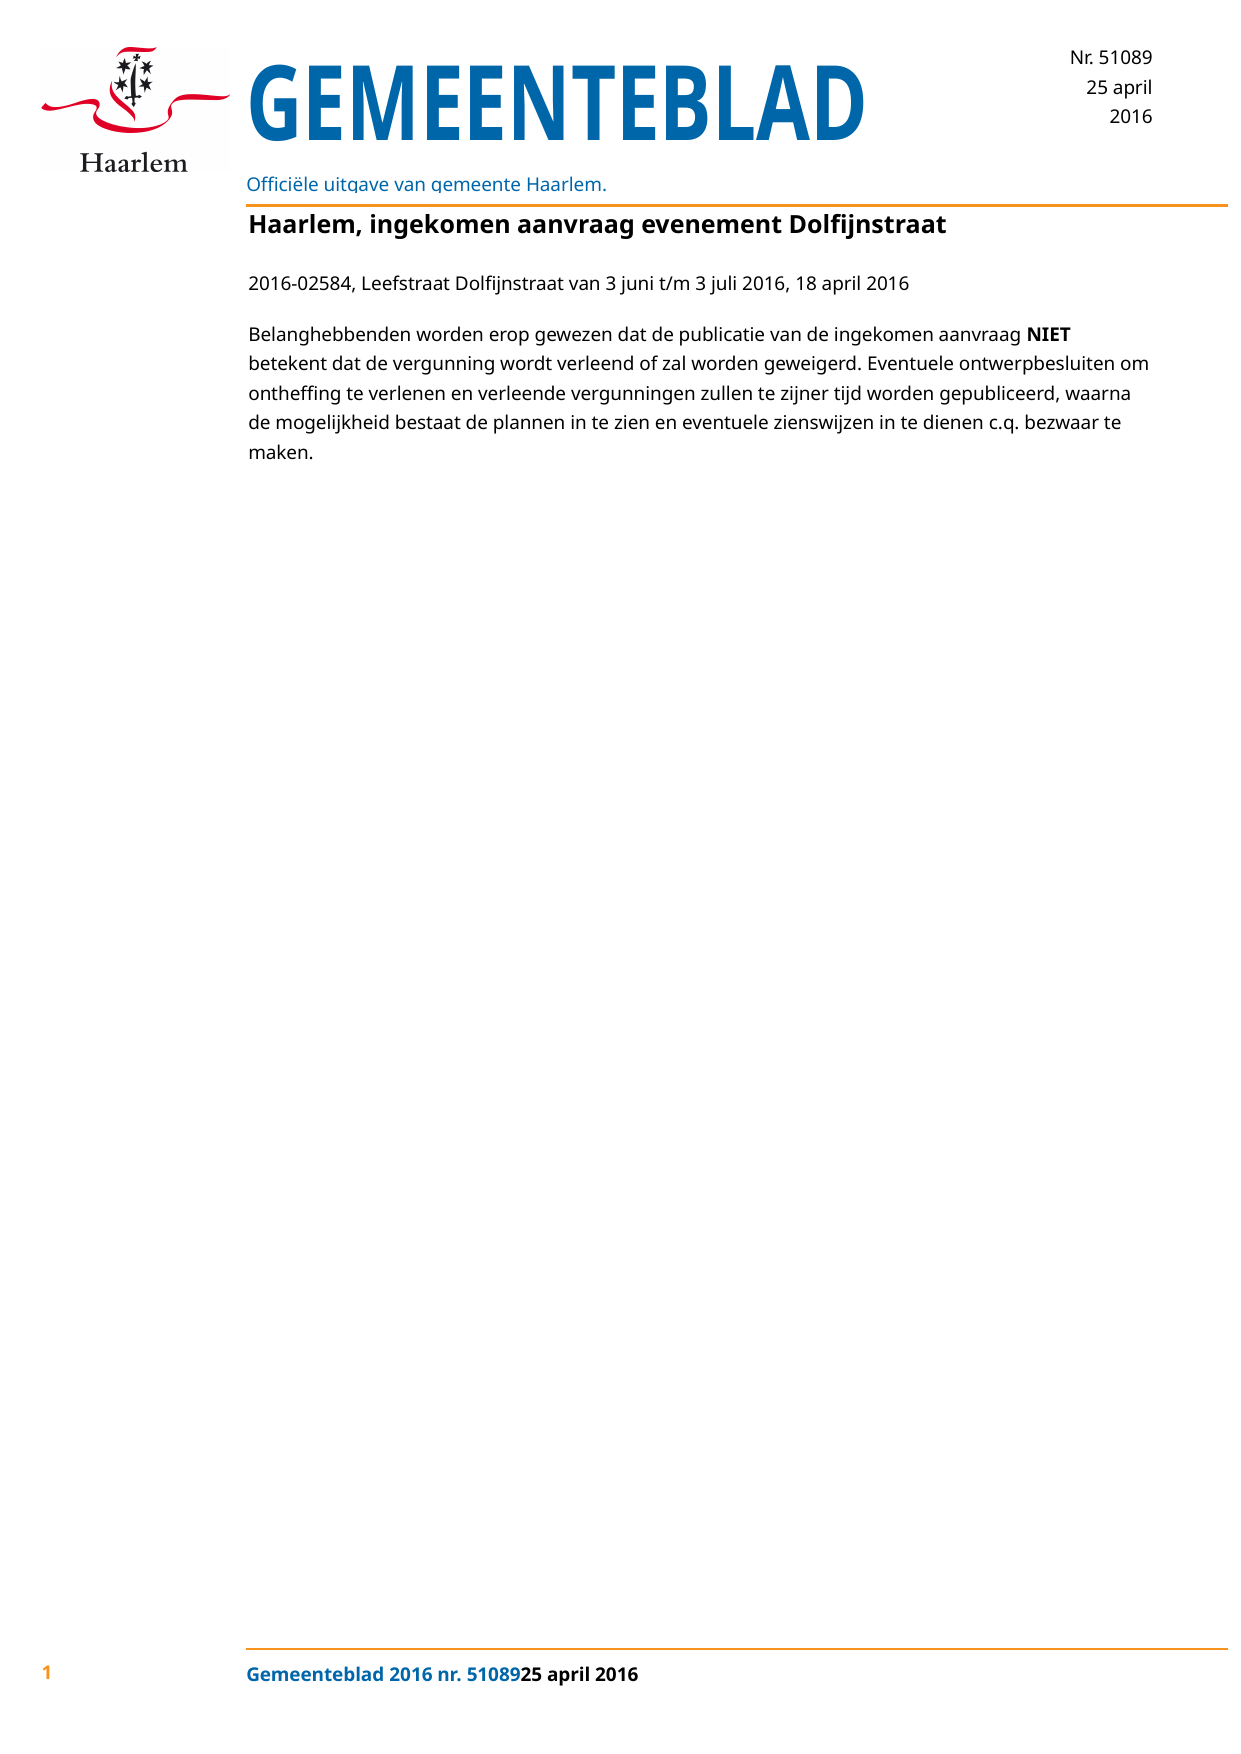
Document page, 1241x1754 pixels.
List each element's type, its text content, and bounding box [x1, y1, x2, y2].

text 2016-02584, Leefstraat Dolfijnstraat van 3 juni t/m 3 juli 2016, 18 april 2016 [248, 270, 1152, 296]
text Haarlem, ingekomen aanvraag evenement Dolfijnstraat [248, 207, 1152, 241]
text Belanghebbenden worden erop gewezen dat de publicatie van de ingekomen aanvraag NIET betekent dat de vergunning wordt verleend of zal worden geweigerd. Eventuele ontwerpbesluiten om ontheffing te verlenen en verleende vergunningen zullen te zijner tijd worden gepubliceerd, waarna de mogelijkheid bestaat de plannen in te zien en eventuele zienswijzen in te dienen c.q. bezwaar te maken. [248, 321, 1152, 465]
picture [41, 47, 231, 172]
